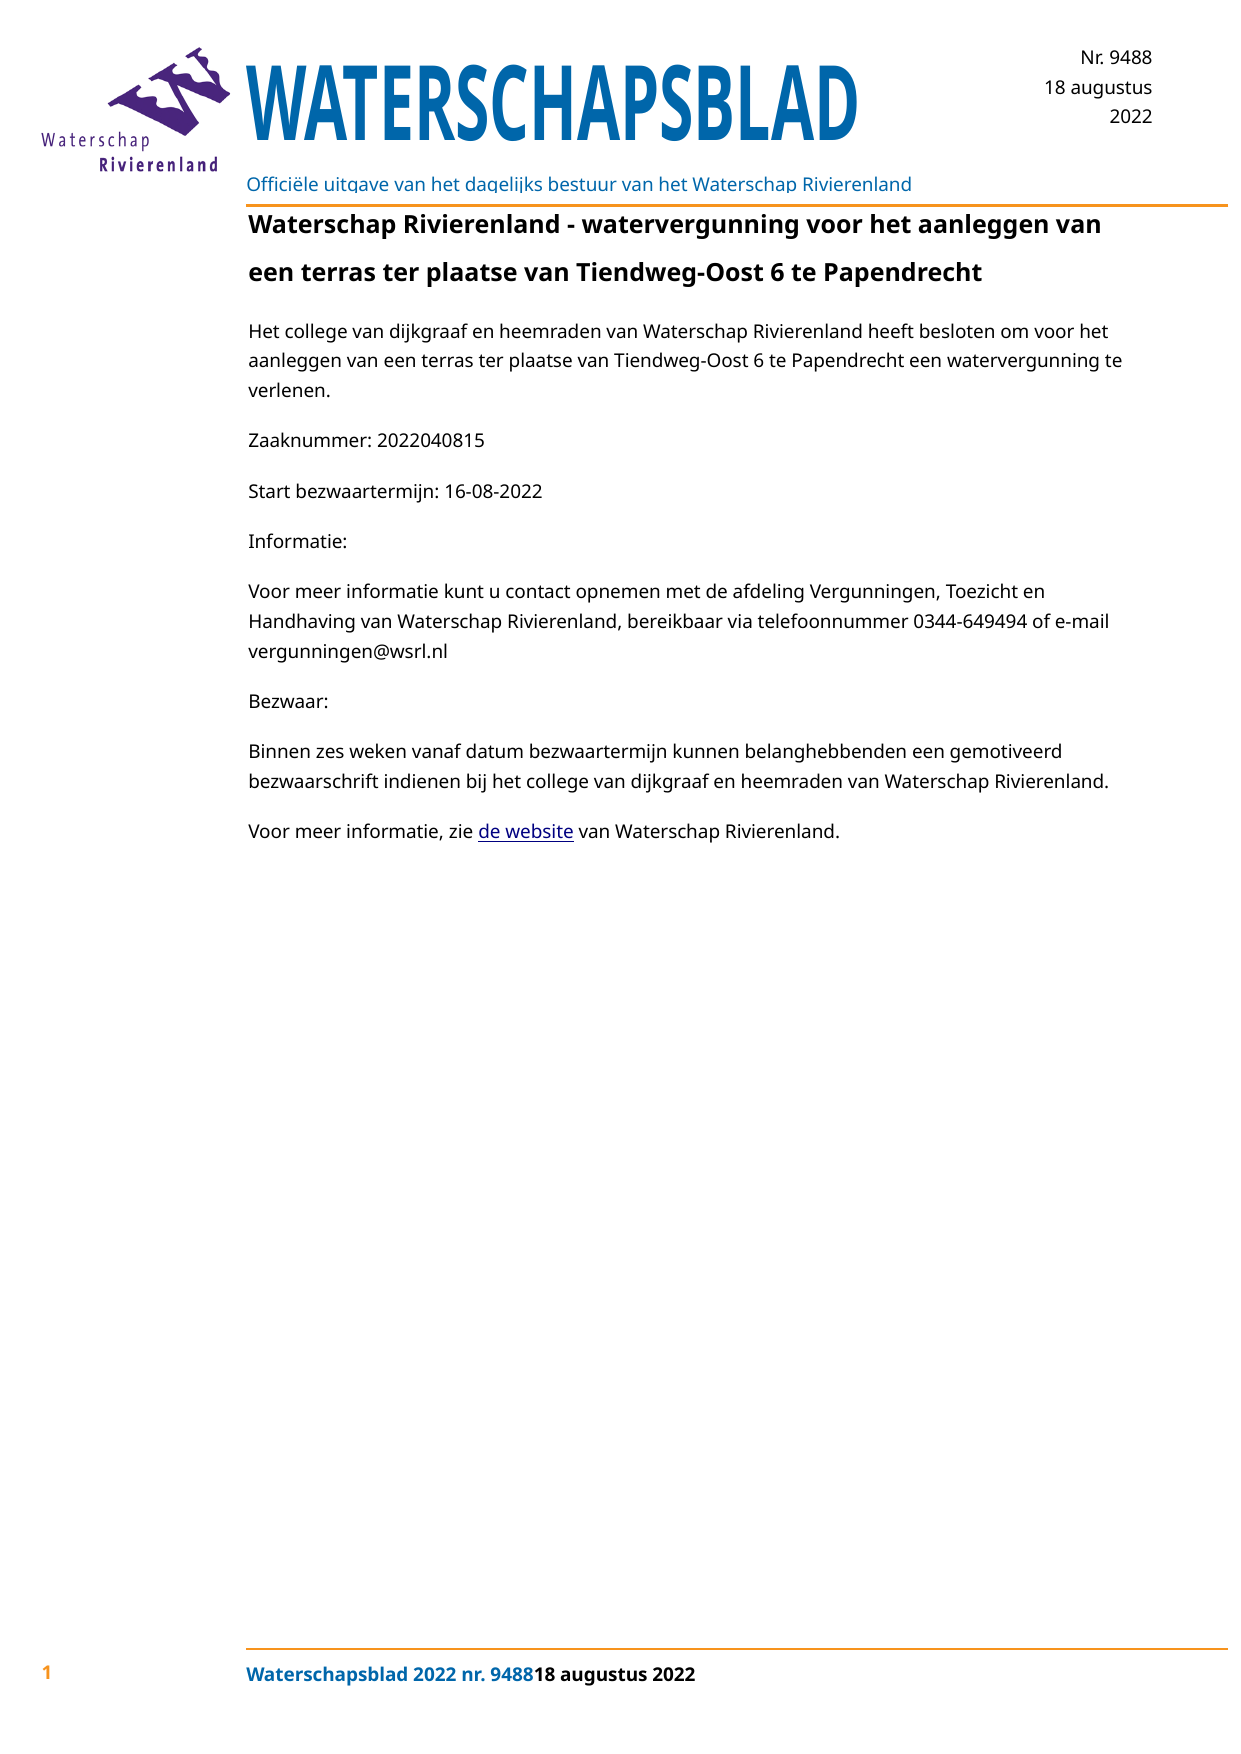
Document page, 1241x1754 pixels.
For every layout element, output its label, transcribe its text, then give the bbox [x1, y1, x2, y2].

text Het college van dijkgraaf en heemraden van Waterschap Rivierenland heeft besloten om voor het aanleggen van een terras ter plaatse van Tiendweg-Oost 6 te Papendrecht een watervergunning te verlenen. [248, 318, 1152, 403]
text Start bezwaartermijn: 16-08-2022 [248, 478, 1152, 504]
text Binnen zes weken vanaf datum bezwaartermijn kunnen belanghebbenden een gemotiveerd bezwaarschrift indienen bij het college van dijkgraaf en heemraden van Waterschap Rivierenland. [248, 739, 1152, 794]
picture [41, 47, 231, 172]
text Bezwaar: [248, 688, 1152, 714]
text Zaaknummer: 2022040815 [248, 427, 1152, 453]
text Informatie: [248, 528, 1152, 554]
text Voor meer informatie kunt u contact opnemen met de afdeling Vergunningen, Toezicht en Handhaving van Waterschap Rivierenland, bereikbaar via telefoonnummer 0344-649494 of e-mail vergunningen@wsrl.nl [248, 579, 1152, 664]
text Voor meer informatie, zie de website van Waterschap Rivierenland. [248, 819, 1152, 844]
text Waterschap Rivierenland - watervergunning voor het aanleggen van een terras ter plaatse van Tiendweg-Oost 6 te Papendrecht [248, 207, 1152, 288]
